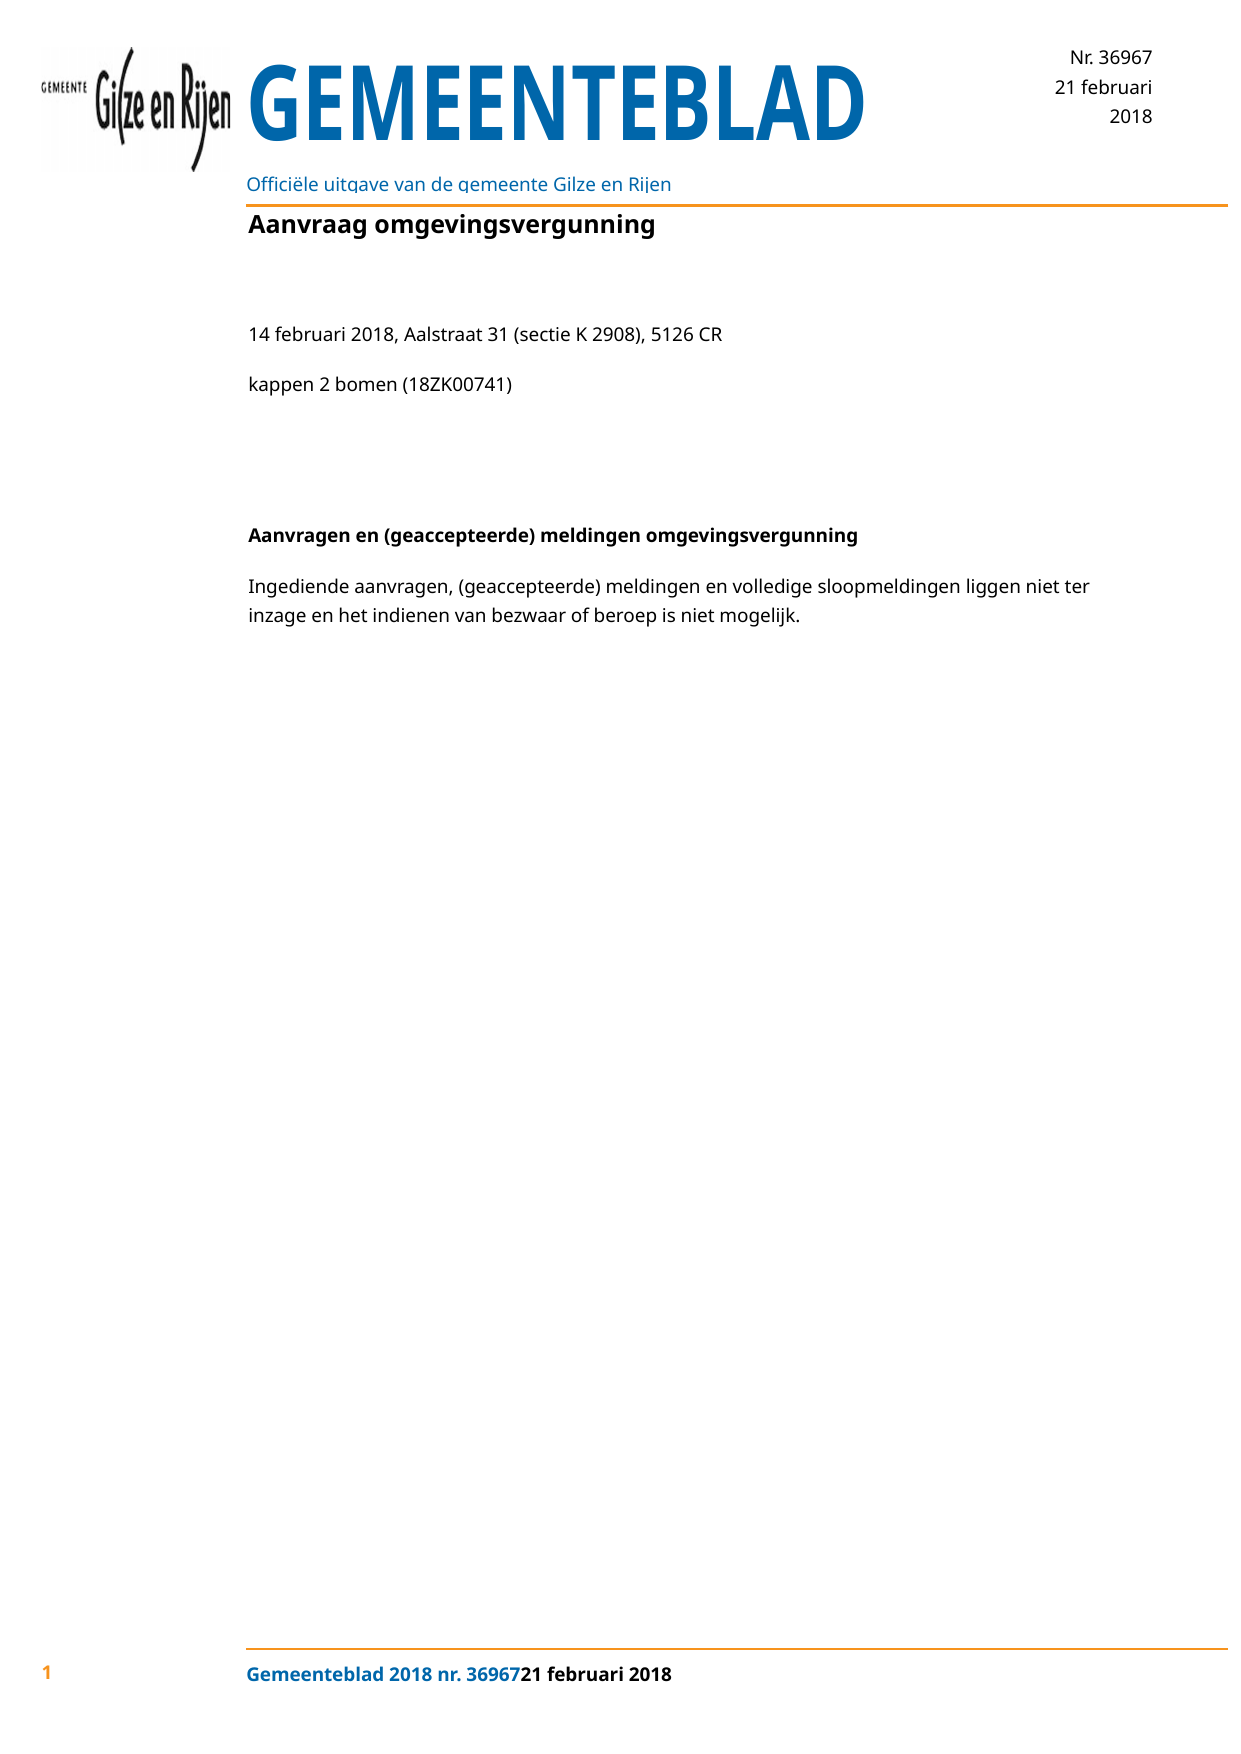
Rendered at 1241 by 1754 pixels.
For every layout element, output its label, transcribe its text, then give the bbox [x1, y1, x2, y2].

picture [41, 47, 231, 172]
text kappen 2 bomen (18ZK00741) [248, 371, 1152, 397]
text 14 februari 2018, Aalstraat 31 (sectie K 2908), 5126 CR [248, 321, 1152, 346]
text Ingediende aanvragen, (geaccepteerde) meldingen en volledige sloopmeldingen liggen niet ter inzage en het indienen van bezwaar of beroep is niet mogelijk. [248, 573, 1152, 628]
text Aanvraag omgevingsvergunning [248, 207, 1152, 241]
text Aanvragen en (geaccepteerde) meldingen omgevingsvergunning [248, 522, 1152, 548]
